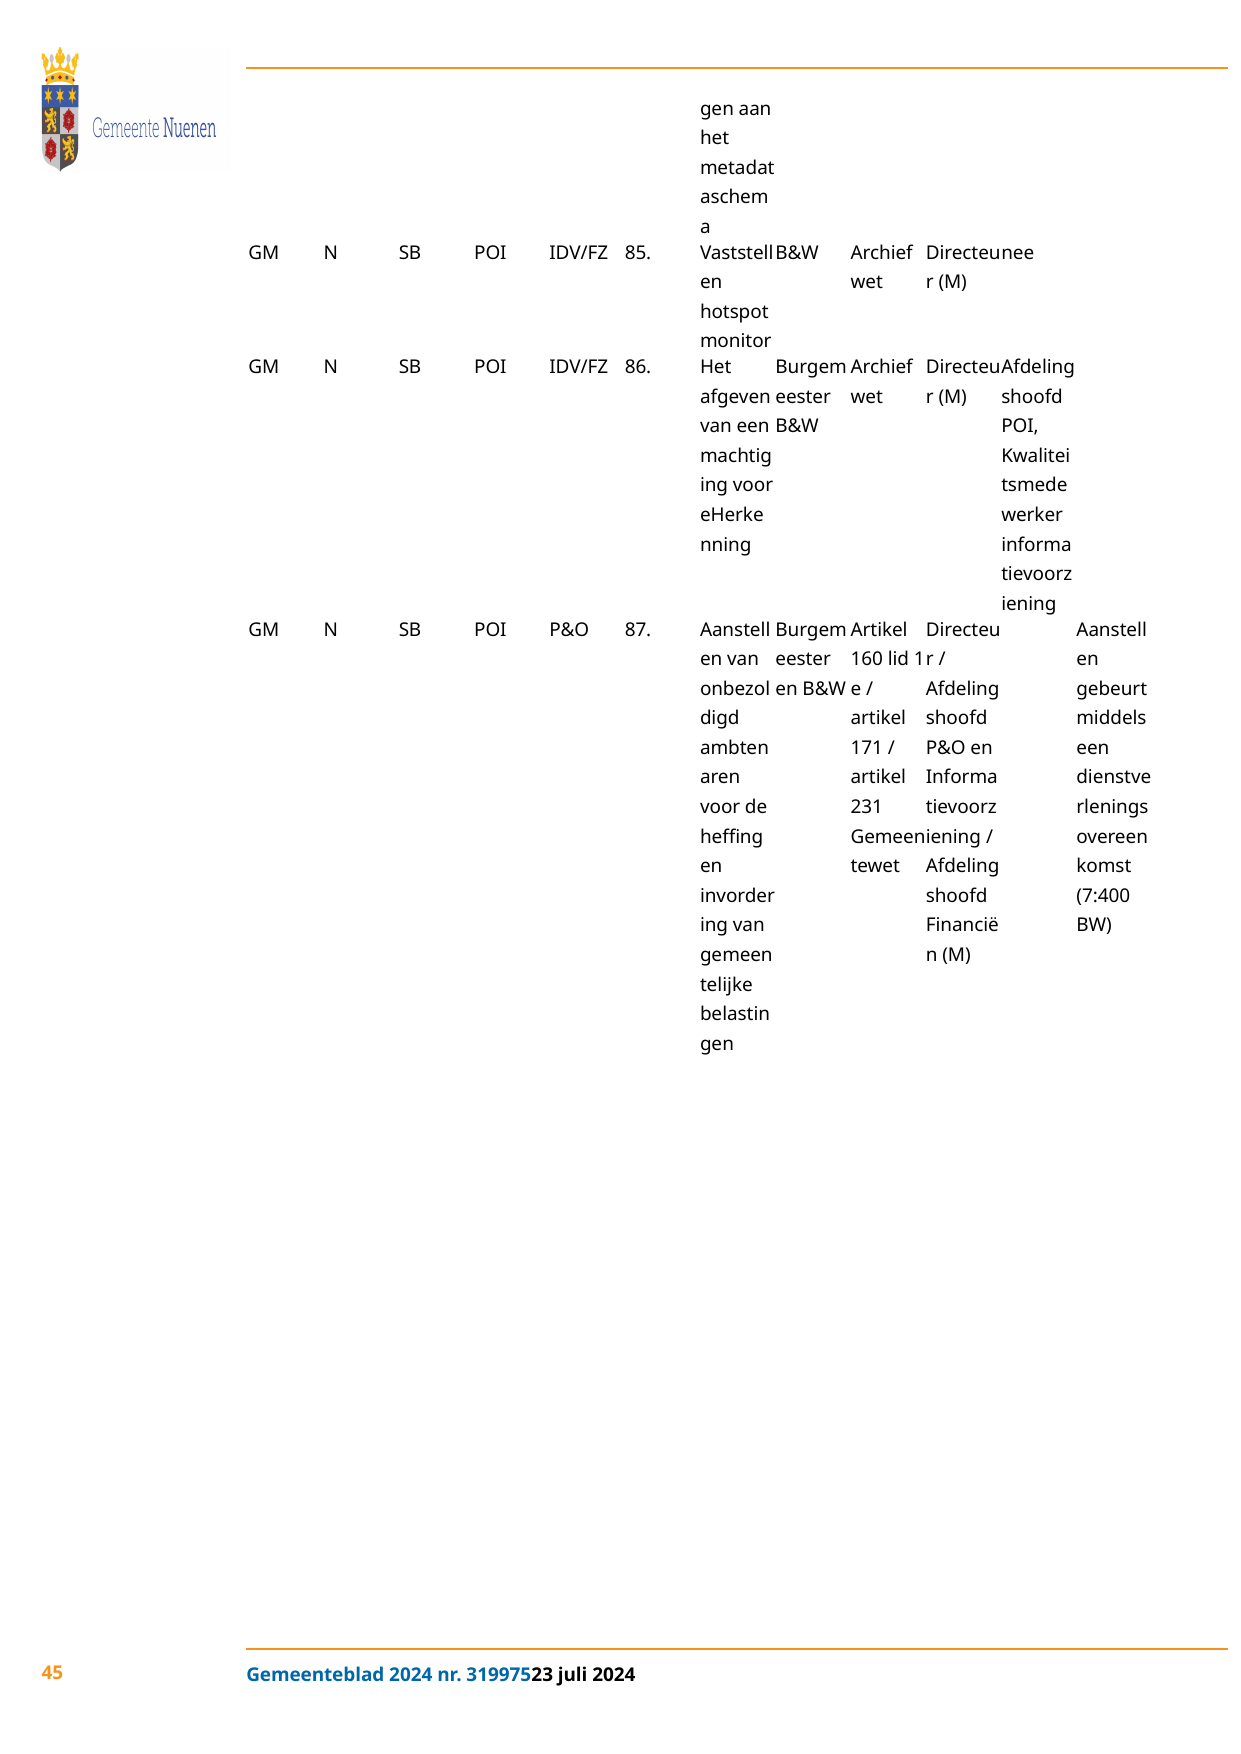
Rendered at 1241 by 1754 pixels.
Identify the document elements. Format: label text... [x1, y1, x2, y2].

picture [41, 47, 231, 172]
table_cell [399, 95, 474, 239]
table_cell [474, 95, 549, 239]
table_cell Burgemeester en B&W [775, 616, 850, 1056]
table_cell IDV/FZ [549, 353, 624, 616]
table_cell [1001, 616, 1076, 1056]
table_cell [625, 95, 700, 239]
table_cell Directeur (M) [926, 239, 1001, 353]
table_cell SB [399, 239, 474, 353]
table_cell SB [399, 616, 474, 1056]
table_cell IDV/FZ [549, 239, 624, 353]
table_cell [1001, 95, 1076, 239]
table_cell POI [474, 616, 549, 1056]
table_cell GM [248, 616, 323, 1056]
table_cell GM [248, 239, 323, 353]
table_cell [323, 95, 398, 239]
table_cell Archiefwet [850, 239, 926, 353]
table_cell N [323, 616, 398, 1056]
table_cell 85. [625, 239, 700, 353]
table_cell N [323, 353, 398, 616]
table_cell Het afgeven van een machtiging voor eHerkenning [700, 353, 775, 616]
table_cell B&W [775, 239, 850, 353]
table_cell Vaststellen hotspotmonitor [700, 239, 775, 353]
table_cell [775, 95, 850, 239]
table_cell Directeur (M) [926, 353, 1001, 616]
table_cell Archiefwet [850, 353, 926, 616]
table_cell SB [399, 353, 474, 616]
table_cell gen aan het metadataschema [700, 95, 775, 239]
table_cell Directeur / Afdelingshoofd P&O en Informatievoorziening / Afdelingshoofd Financiën (M) [926, 616, 1001, 1056]
table_cell POI [474, 239, 549, 353]
table_cell nee [1001, 239, 1076, 353]
table_cell [248, 95, 323, 239]
table_cell N [323, 239, 398, 353]
table_cell Burgemeester B&W [775, 353, 850, 616]
table_cell [926, 95, 1001, 239]
table_cell Afdelingshoofd POI, Kwaliteitsmedewerker informatievoorziening [1001, 353, 1076, 616]
table_cell Artikel 160 lid 1 e / artikel 171 / artikel 231 Gemeentewet [850, 616, 926, 1056]
table_cell [1076, 239, 1152, 353]
table_cell 87. [625, 616, 700, 1056]
table_cell POI [474, 353, 549, 616]
table_cell [549, 95, 624, 239]
table_cell [1076, 353, 1152, 616]
table_cell [850, 95, 926, 239]
table_cell [1076, 95, 1152, 239]
table_cell 86. [625, 353, 700, 616]
table_cell P&O [549, 616, 624, 1056]
table_cell Aanstellen gebeurt middels een dienstverleningsovereenkomst (7:400 BW) [1076, 616, 1152, 1056]
table_cell Aanstellen van onbezoldigd ambtenaren voor de heffing en invordering van gemeentelijke belastingen [700, 616, 775, 1056]
table_cell GM [248, 353, 323, 616]
